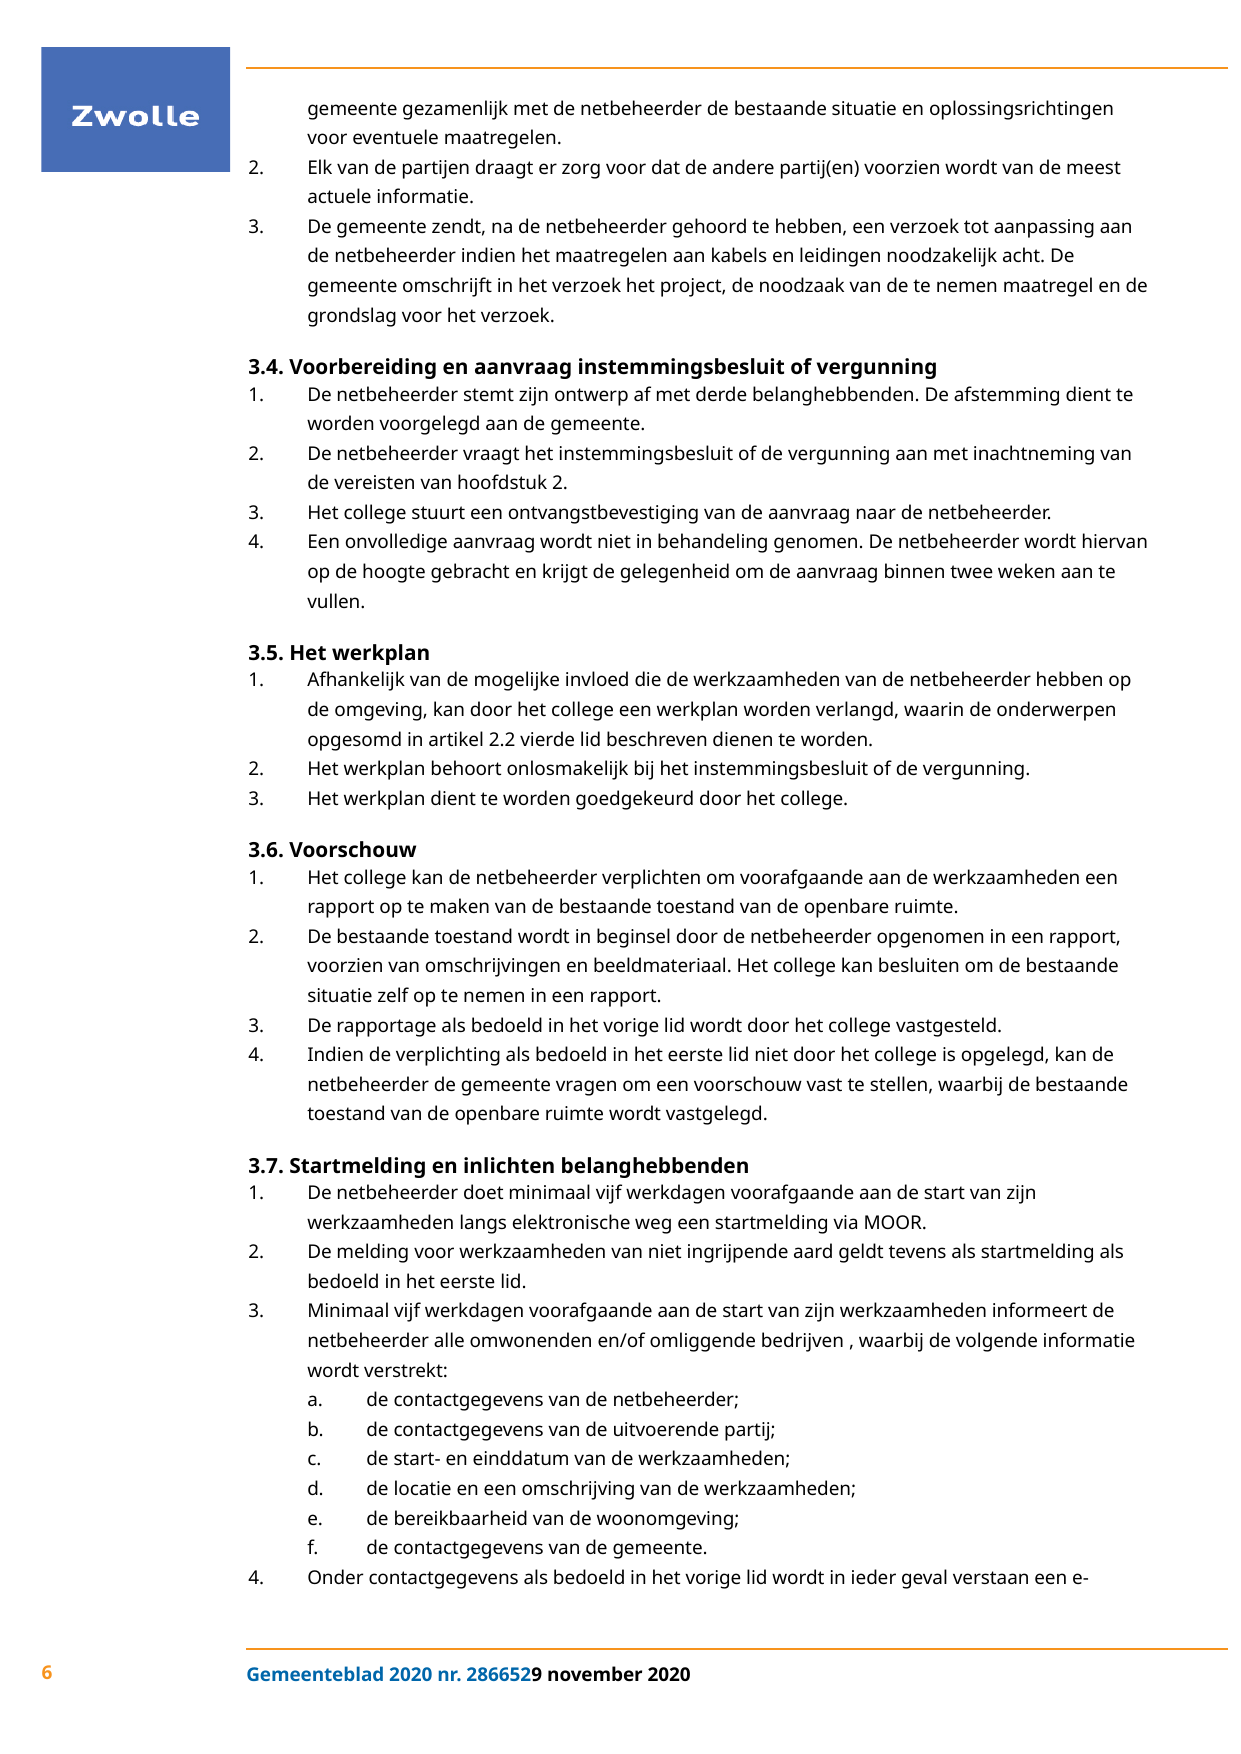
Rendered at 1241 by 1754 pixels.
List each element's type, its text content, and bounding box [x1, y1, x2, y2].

list De netbeheerder doet minimaal vijf werkdagen voorafgaande aan de start van zijn werkzaamheden langs elektronische weg een startmelding via MOOR. [248, 1179, 1152, 1235]
list Elk van de partijen draagt er zorg voor dat de andere partij(en) voorzien wordt van de meest actuele informatie. [248, 154, 1152, 209]
list De bestaande toestand wordt in beginsel door de netbeheerder opgenomen in een rapport, voorzien van omschrijvingen en beeldmateriaal. Het college kan besluiten om de bestaande situatie zelf op te nemen in een rapport. [248, 923, 1152, 1008]
list de contactgegevens van de gemeente. [307, 1534, 1152, 1560]
list Een onvolledige aanvraag wordt niet in behandeling genomen. De netbeheerder wordt hiervan op de hoogte gebracht en krijgt de gelegenheid om de aanvraag binnen twee weken aan te vullen. [248, 529, 1152, 613]
list Minimaal vijf werkdagen voorafgaande aan de start van zijn werkzaamheden informeert de netbeheerder alle omwonenden en/of omliggende bedrijven , waarbij de volgende informatie wordt verstrekt: [248, 1298, 1152, 1383]
list Het werkplan behoort onlosmakelijk bij het instemmingsbesluit of de vergunning. [248, 755, 1152, 781]
text 3.4. Voorbereiding en aanvraag instemmingsbesluit of vergunning [248, 352, 1152, 381]
list De netbeheerder vraagt het instemmingsbesluit of de vergunning aan met inachtneming van de vereisten van hoofdstuk 2. [248, 440, 1152, 495]
list de locatie en een omschrijving van de werkzaamheden; [307, 1475, 1152, 1501]
list gemeente gezamenlijk met de netbeheerder de bestaande situatie en oplossingsrichtingen voor eventuele maatregelen. [248, 95, 1152, 150]
list Het college stuurt een ontvangstbevestiging van de aanvraag naar de netbeheerder. [248, 499, 1152, 525]
list de start- en einddatum van de werkzaamheden; [307, 1446, 1152, 1471]
list Indien de verplichting als bedoeld in het eerste lid niet door het college is opgelegd, kan de netbeheerder de gemeente vragen om een voorschouw vast te stellen, waarbij de bestaande toestand van de openbare ruimte wordt vastgelegd. [248, 1041, 1152, 1126]
list de contactgegevens van de uitvoerende partij; [307, 1416, 1152, 1442]
list de bereikbaarheid van de woonomgeving; [307, 1505, 1152, 1531]
list De netbeheerder stemt zijn ontwerp af met derde belanghebbenden. De afstemming dient te worden voorgelegd aan de gemeente. [248, 381, 1152, 436]
list de contactgegevens van de netbeheerder; [307, 1386, 1152, 1412]
text 3.5. Het werkplan [248, 638, 1152, 667]
list De gemeente zendt, na de netbeheerder gehoord te hebben, een verzoek tot aanpassing aan de netbeheerder indien het maatregelen aan kabels en leidingen noodzakelijk acht. De gemeente omschrijft in het verzoek het project, de noodzaak van de te nemen maatregel en de grondslag voor het verzoek. [248, 213, 1152, 328]
text 3.6. Voorschouw [248, 835, 1152, 864]
list Het werkplan dient te worden goedgekeurd door het college. [248, 785, 1152, 811]
picture [41, 47, 231, 172]
list De melding voor werkzaamheden van niet ingrijpende aard geldt tevens als startmelding als bedoeld in het eerste lid. [248, 1238, 1152, 1294]
list Onder contactgegevens als bedoeld in het vorige lid wordt in ieder geval verstaan een e- [248, 1564, 1152, 1590]
list De rapportage als bedoeld in het vorige lid wordt door het college vastgesteld. [248, 1012, 1152, 1037]
list Het college kan de netbeheerder verplichten om voorafgaande aan de werkzaamheden een rapport op te maken van de bestaande toestand van de openbare ruimte. [248, 864, 1152, 919]
text 3.7. Startmelding en inlichten belanghebbenden [248, 1151, 1152, 1179]
list Afhankelijk van de mogelijke invloed die de werkzaamheden van de netbeheerder hebben op de omgeving, kan door het college een werkplan worden verlangd, waarin de onderwerpen opgesomd in artikel 2.2 vierde lid beschreven dienen te worden. [248, 667, 1152, 752]
